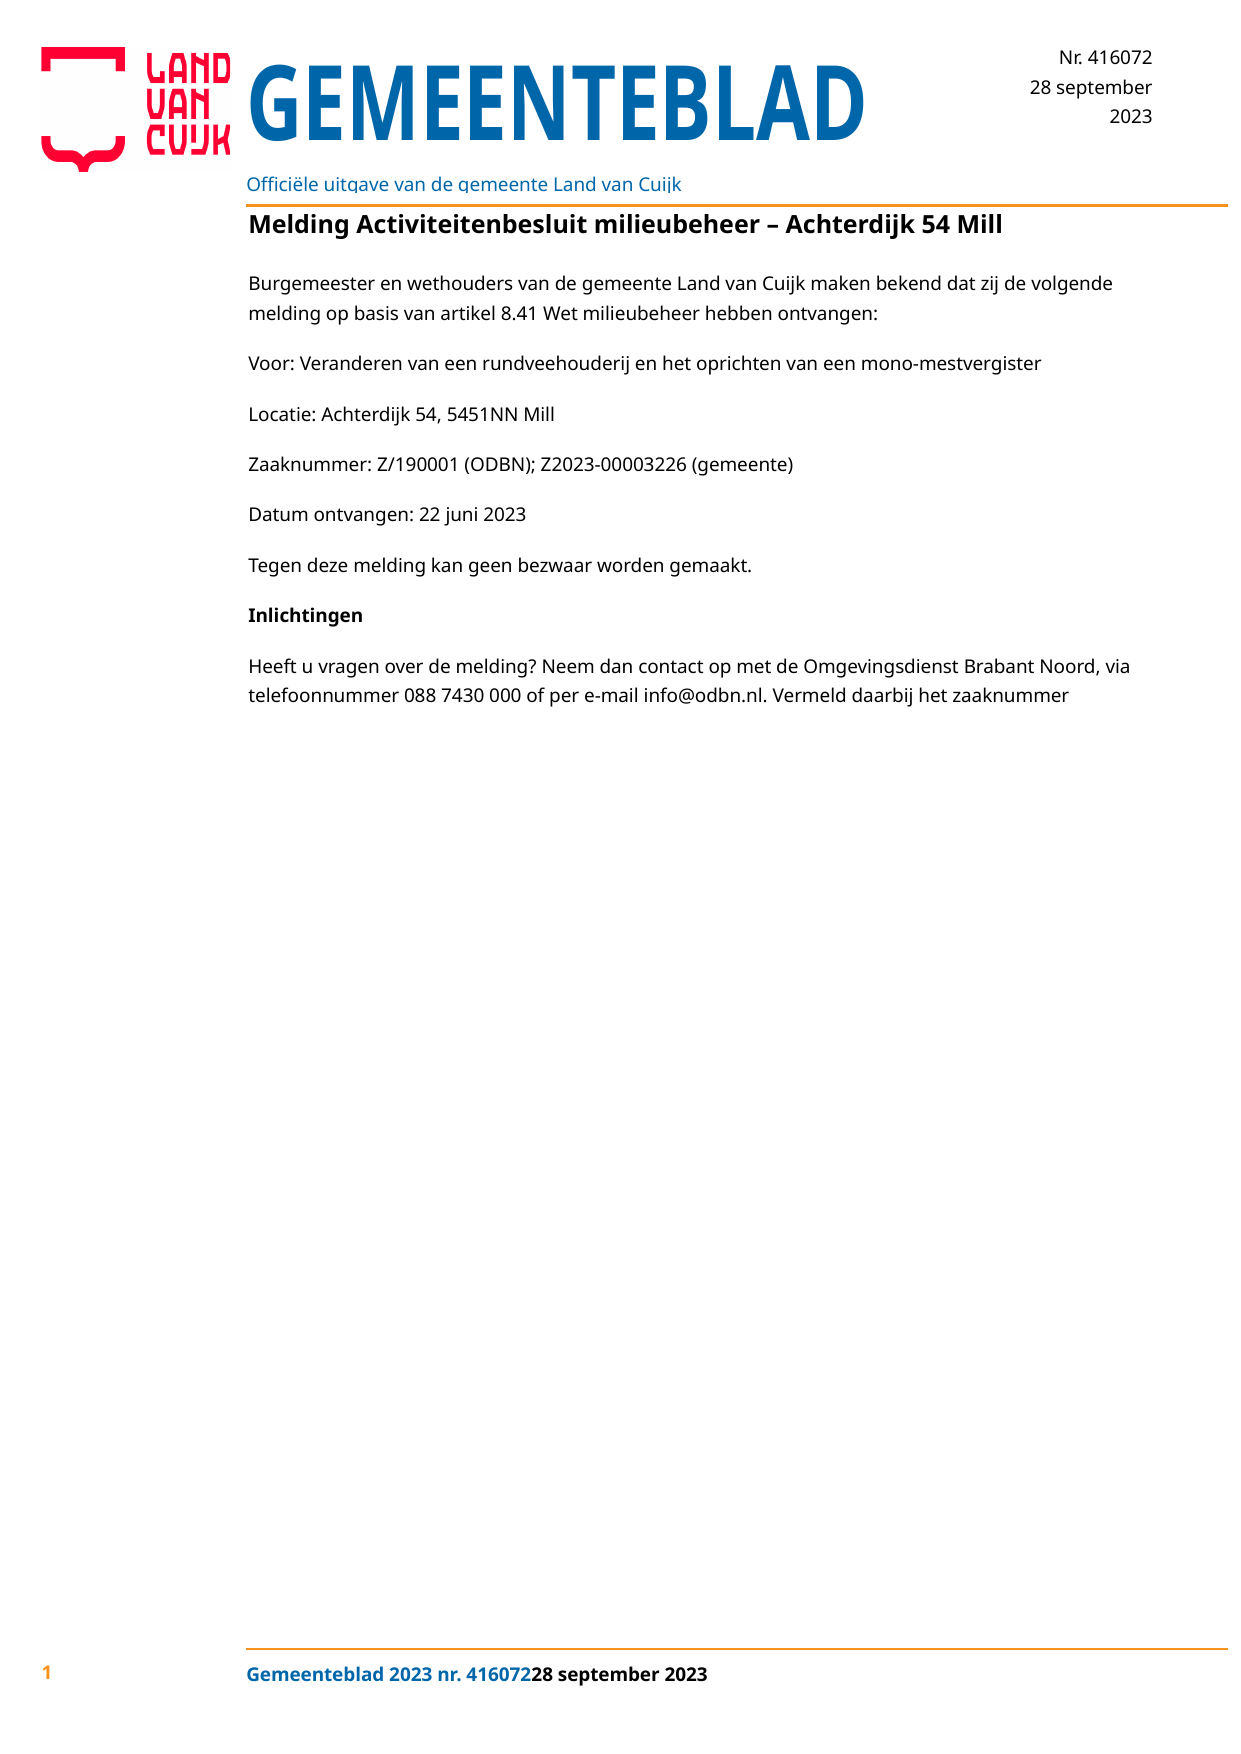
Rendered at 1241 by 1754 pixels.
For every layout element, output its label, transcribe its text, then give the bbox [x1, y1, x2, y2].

text Heeft u vragen over de melding? Neem dan contact op met de Omgevingsdienst Brabant Noord, via telefoonnummer 088 7430 000 of per e-mail info@odbn.nl. Vermeld daarbij het zaaknummer [248, 653, 1152, 708]
text Burgemeester en wethouders van de gemeente Land van Cuijk maken bekend dat zij de volgende melding op basis van artikel 8.41 Wet milieubeheer hebben ontvangen: [248, 270, 1152, 326]
text Melding Activiteitenbesluit milieubeheer – Achterdijk 54 Mill [248, 207, 1152, 241]
text Locatie: Achterdijk 54, 5451NN Mill [248, 401, 1152, 426]
text Tegen deze melding kan geen bezwaar worden gemaakt. [248, 552, 1152, 578]
text Voor: Veranderen van een rundveehouderij en het oprichten van een mono-mestvergister [248, 350, 1152, 376]
text Datum ontvangen: 22 juni 2023 [248, 502, 1152, 527]
text Inlichtingen [248, 602, 1152, 628]
picture [41, 47, 231, 172]
text Zaaknummer: Z/190001 (ODBN); Z2023-00003226 (gemeente) [248, 451, 1152, 477]
